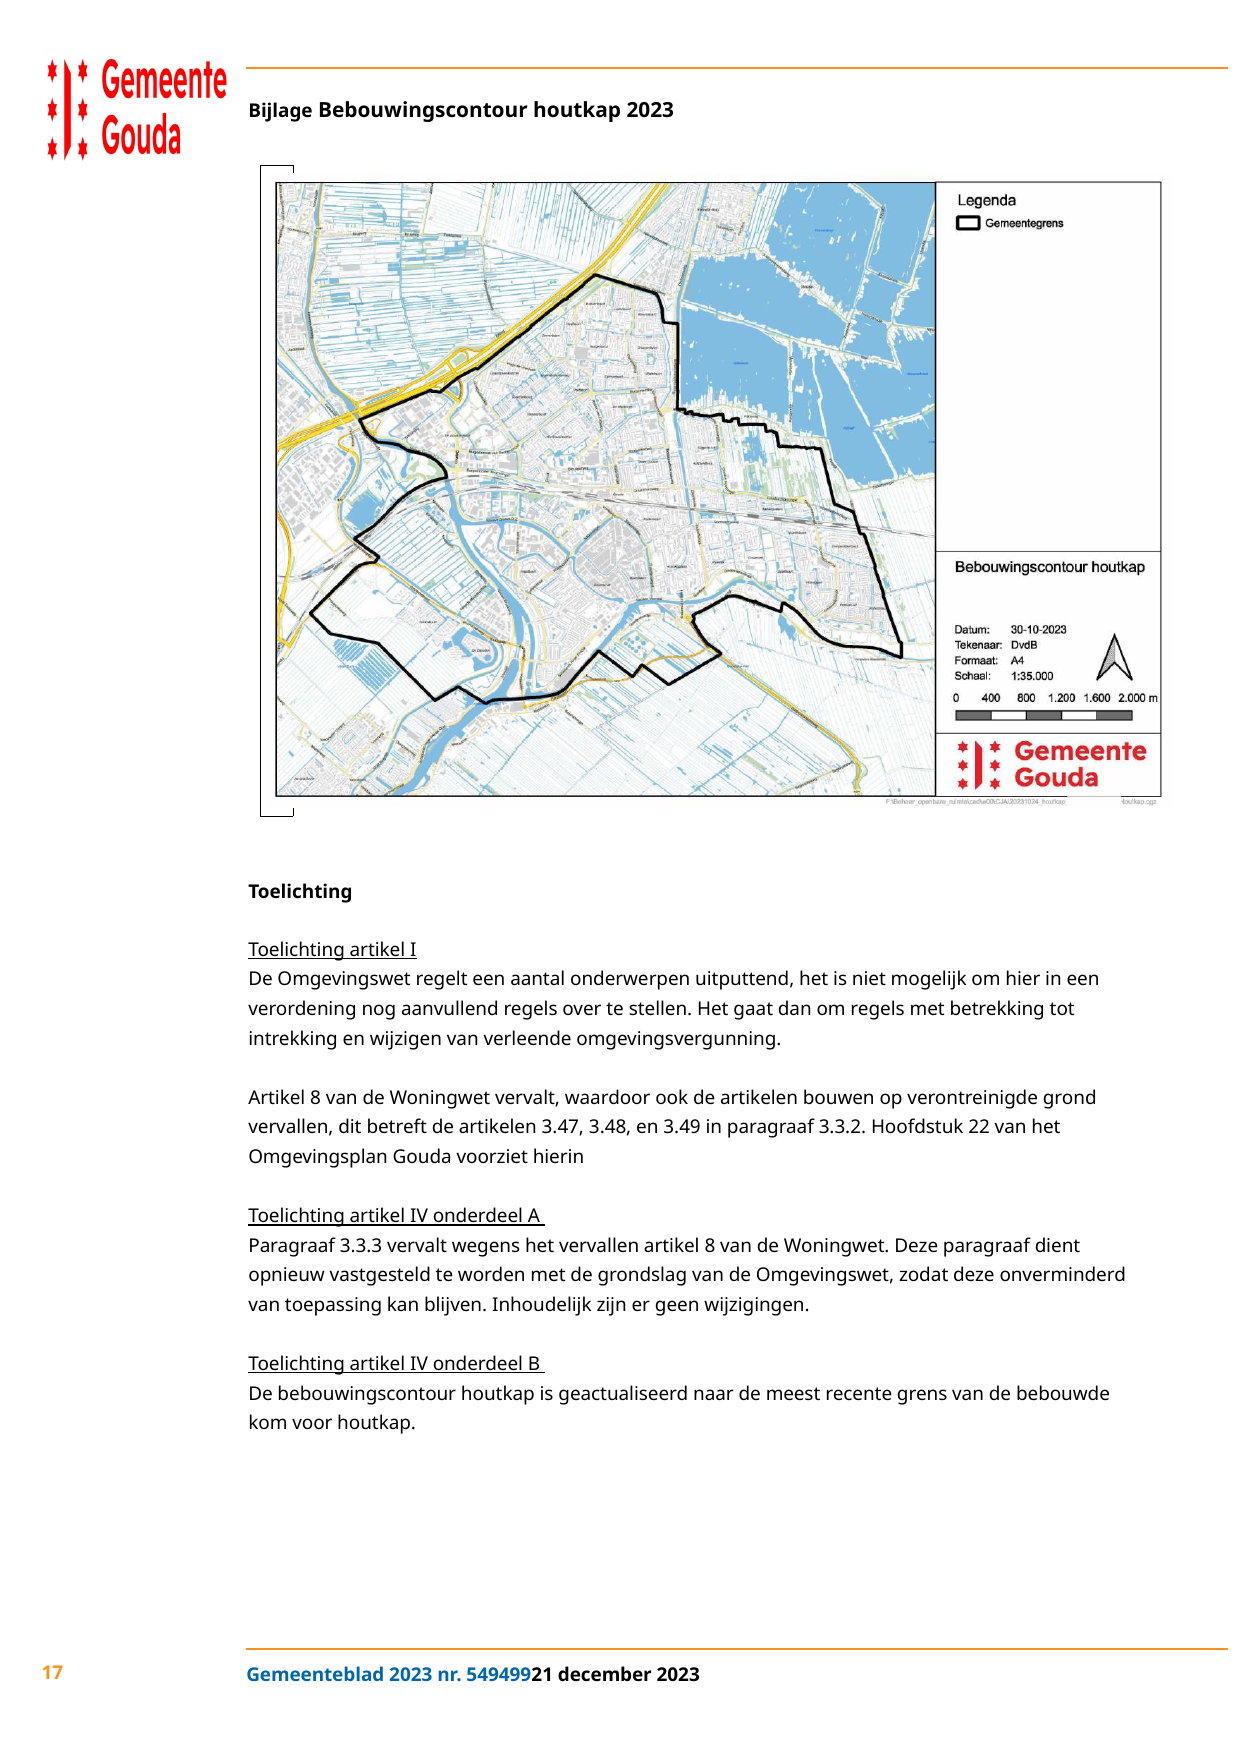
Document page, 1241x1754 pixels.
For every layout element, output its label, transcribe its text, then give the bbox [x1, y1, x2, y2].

text De bebouwingscontour houtkap is geactualiseerd naar de meest recente grens van de bebouwde kom voor houtkap. [248, 1380, 1152, 1435]
text Bijlage Bebouwingscontour houtkap 2023 [248, 95, 1152, 123]
text De Omgevingswet regelt een aantal onderwerpen uitputtend, het is niet mogelijk om hier in een verordening nog aanvullend regels over te stellen. Het gaat dan om regels met betrekking tot intrekking en wijzigen van verleende omgevingsvergunning. [248, 966, 1152, 1050]
text Paragraaf 3.3.3 vervalt wegens het vervallen artikel 8 van de Woningwet. Deze paragraaf dient opnieuw vastgesteld te worden met de grondslag van de Omgevingswet, zodat deze onverminderd van toepassing kan blijven. Inhoudelijk zijn er geen wijzigingen. [248, 1232, 1152, 1317]
picture [268, 173, 1173, 808]
text Artikel 8 van de Woningwet vervalt, waardoor ook de artikelen bouwen op verontreinigde grond vervallen, dit betreft de artikelen 3.47, 3.48, en 3.49 in paragraaf 3.3.2. Hoofdstuk 22 van het Omgevingsplan Gouda voorziet hierin [248, 1084, 1152, 1169]
picture [41, 47, 231, 172]
text Toelichting [248, 867, 1152, 907]
text Toelichting artikel I [248, 936, 1152, 962]
text Toelichting artikel IV onderdeel B [248, 1350, 1152, 1376]
text Toelichting artikel IV onderdeel A [248, 1202, 1152, 1228]
